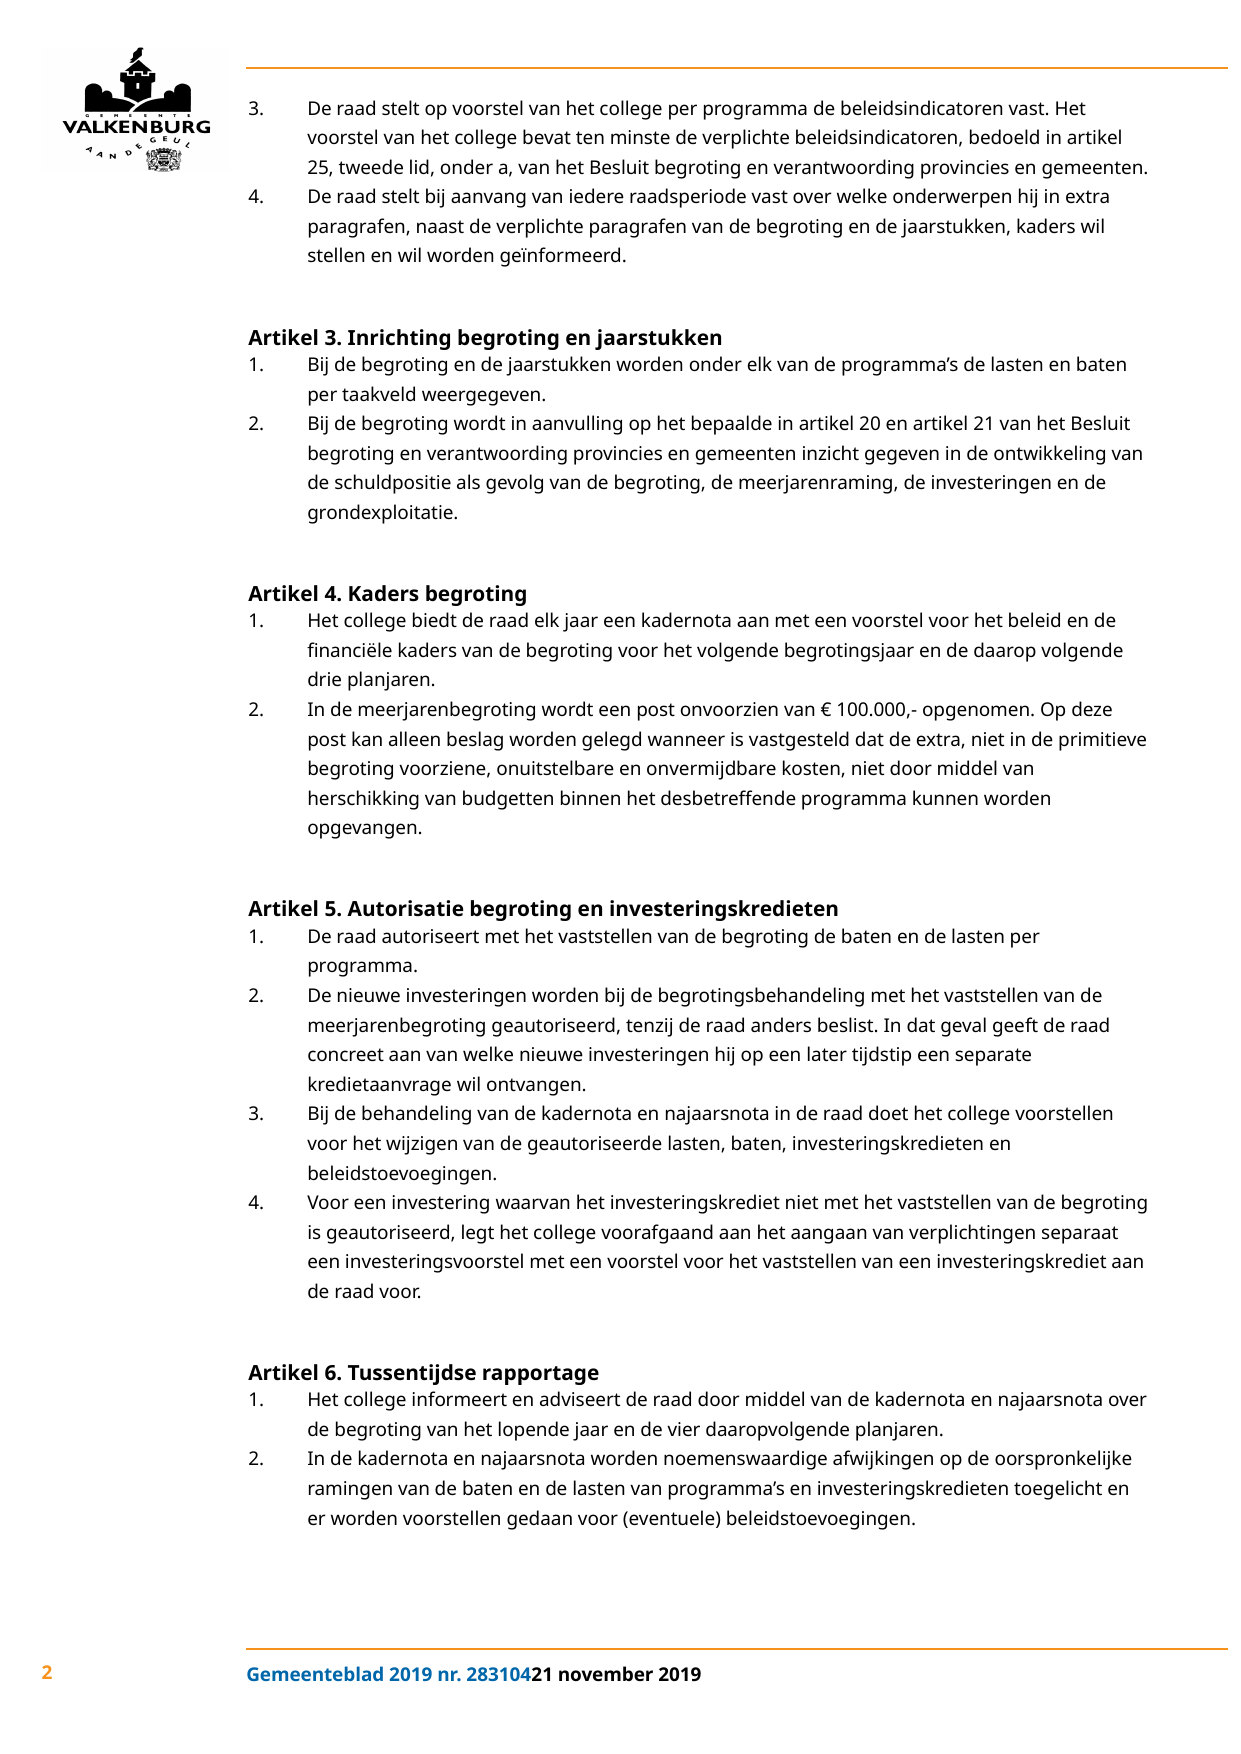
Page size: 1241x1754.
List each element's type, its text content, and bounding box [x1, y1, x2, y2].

picture [41, 47, 231, 172]
text Artikel 6. Tussentijdse rapportage [248, 1358, 1152, 1386]
list Voor een investering waarvan het investeringskrediet niet met het vaststellen van de begroting is geautoriseerd, legt het college voorafgaand aan het aangaan van verplichtingen separaat een investeringsvoorstel met een voorstel voor het vaststellen van een investeringskrediet aan de raad voor. [248, 1189, 1152, 1304]
list Bij de behandeling van de kadernota en najaarsnota in de raad doet het college voorstellen voor het wijzigen van de geautoriseerde lasten, baten, investeringskredieten en beleidstoevoegingen. [248, 1101, 1152, 1185]
list De nieuwe investeringen worden bij de begrotingsbehandeling met het vaststellen van de meerjarenbegroting geautoriseerd, tenzij de raad anders beslist. In dat geval geeft de raad concreet aan van welke nieuwe investeringen hij op een later tijdstip een separate kredietaanvrage wil ontvangen. [248, 982, 1152, 1097]
list Het college informeert en adviseert de raad door middel van de kadernota en najaarsnota over de begroting van het lopende jaar en de vier daaropvolgende planjaren. [248, 1386, 1152, 1442]
list De raad stelt bij aanvang van iedere raadsperiode vast over welke onderwerpen hij in extra paragrafen, naast de verplichte paragrafen van de begroting en de jaarstukken, kaders wil stellen en wil worden geïnformeerd. [248, 183, 1152, 268]
list In de meerjarenbegroting wordt een post onvoorzien van € 100.000,- opgenomen. Op deze post kan alleen beslag worden gelegd wanneer is vastgesteld dat de extra, niet in de primitieve begroting voorziene, onuitstelbare en onvermijdbare kosten, niet door middel van herschikking van budgetten binnen het desbetreffende programma kunnen worden opgevangen. [248, 696, 1152, 840]
list Het college biedt de raad elk jaar een kadernota aan met een voorstel voor het beleid en de financiële kaders van de begroting voor het volgende begrotingsjaar en de daarop volgende drie planjaren. [248, 607, 1152, 692]
list De raad stelt op voorstel van het college per programma de beleidsindicatoren vast. Het voorstel van het college bevat ten minste de verplichte beleidsindicatoren, bedoeld in artikel 25, tweede lid, onder a, van het Besluit begroting en verantwoording provincies en gemeenten. [248, 95, 1152, 180]
list Bij de begroting en de jaarstukken worden onder elk van de programma’s de lasten en baten per taakveld weergegeven. [248, 351, 1152, 406]
text Artikel 5. Autorisatie begroting en investeringskredieten [248, 894, 1152, 923]
list Bij de begroting wordt in aanvulling op het bepaalde in artikel 20 en artikel 21 van het Besluit begroting en verantwoording provincies en gemeenten inzicht gegeven in de ontwikkeling van de schuldpositie als gevolg van de begroting, de meerjarenraming, de investeringen en de grondexploitatie. [248, 410, 1152, 525]
text Artikel 4. Kaders begroting [248, 579, 1152, 607]
list De raad autoriseert met het vaststellen van de begroting de baten en de lasten per programma. [248, 923, 1152, 978]
text Artikel 3. Inrichting begroting en jaarstukken [248, 323, 1152, 351]
list In de kadernota en najaarsnota worden noemenswaardige afwijkingen op de oorspronkelijke ramingen van de baten en de lasten van programma’s en investeringskredieten toegelicht en er worden voorstellen gedaan voor (eventuele) beleidstoevoegingen. [248, 1446, 1152, 1531]
